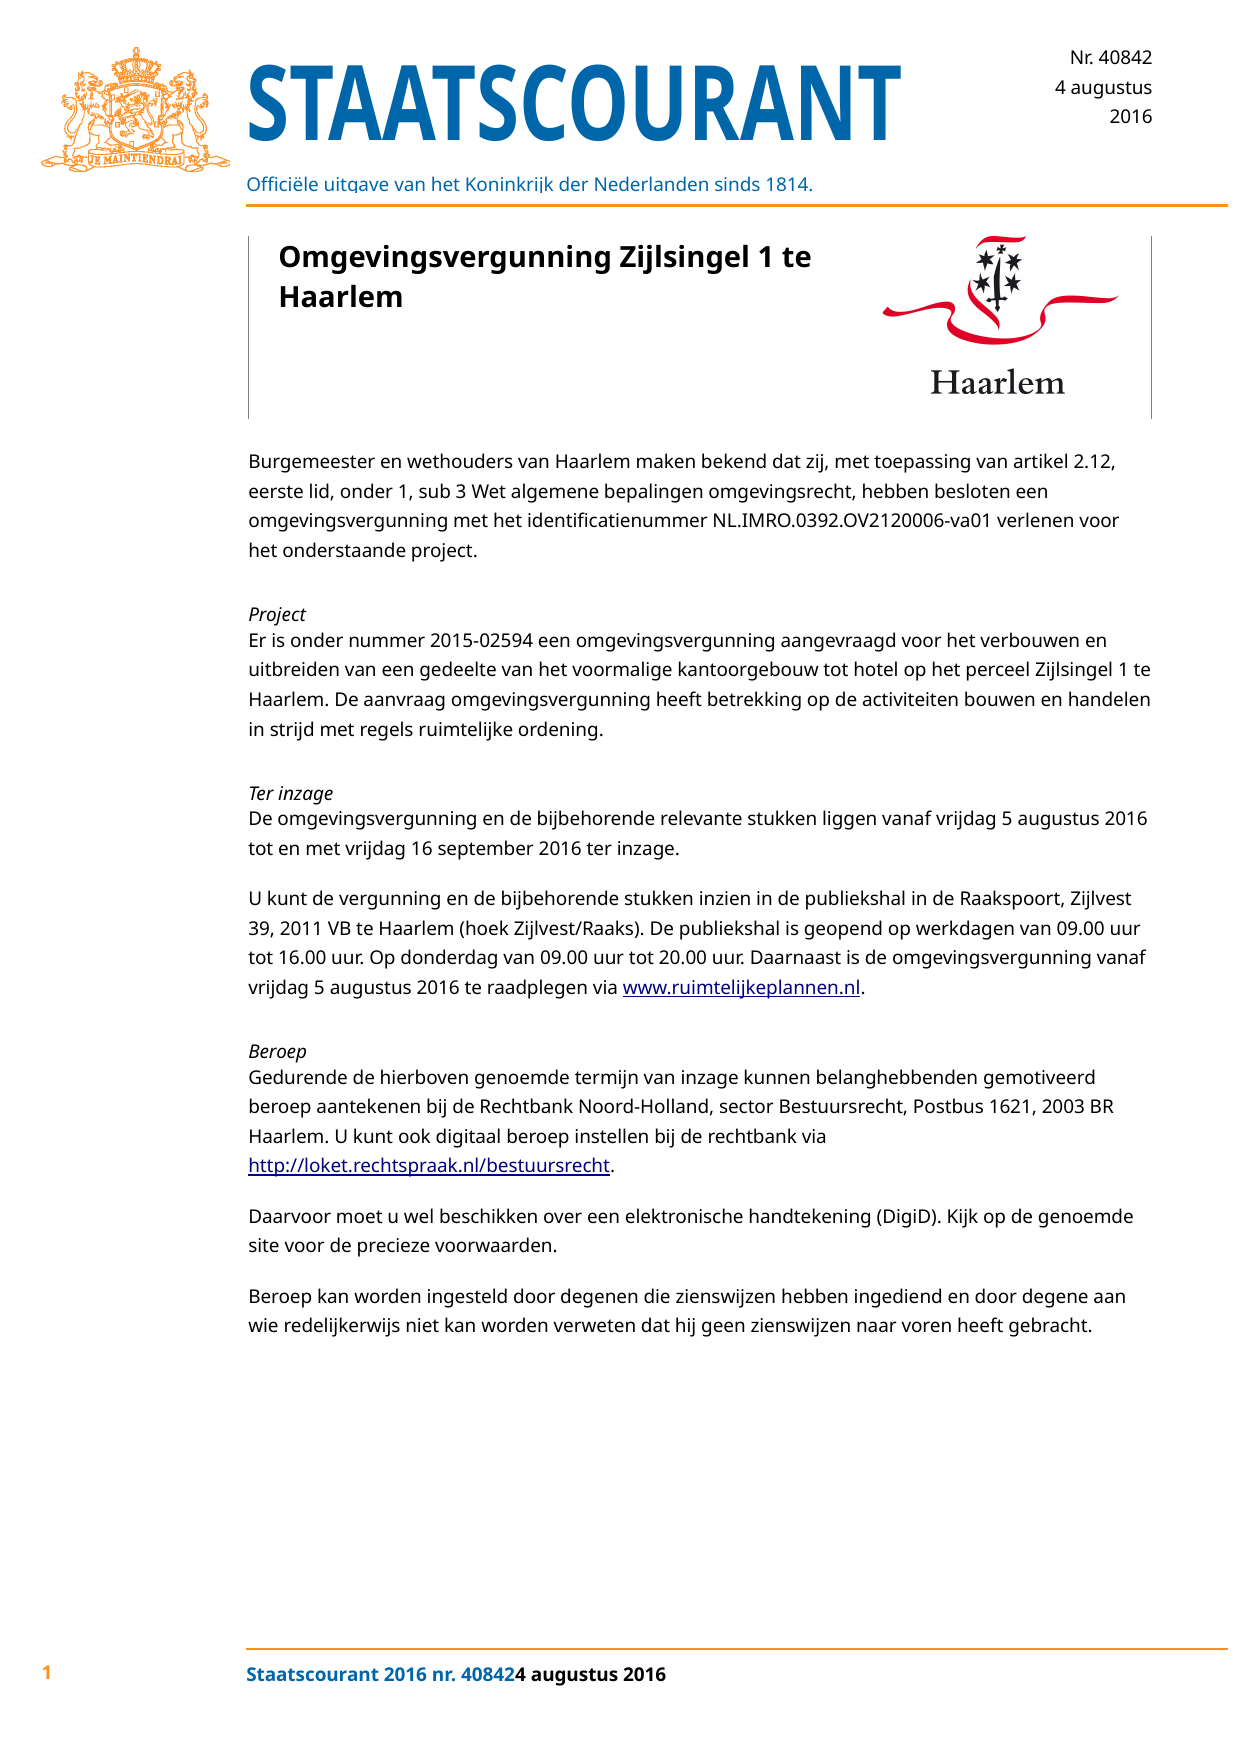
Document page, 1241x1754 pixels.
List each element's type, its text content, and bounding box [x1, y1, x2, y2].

text Beroep kan worden ingesteld door degenen die zienswijzen hebben ingediend en door degene aan wie redelijkerwijs niet kan worden verweten dat hij geen zienswijzen naar voren heeft gebracht. [248, 1283, 1152, 1338]
text Ter inzage [248, 780, 1152, 805]
text Gedurende de hierboven genoemde termijn van inzage kunnen belanghebbenden gemotiveerd beroep aantekenen bij de Rechtbank Noord-Holland, sector Bestuursrecht, Postbus 1621, 2003 BR Haarlem. U kunt ook digitaal beroep instellen bij de rechtbank via http://loket.rechtspraak.nl/bestuursrecht. [248, 1064, 1152, 1178]
table_header Omgevingsvergunning Zijlsingel 1 te Haarlem [249, 236, 850, 419]
text Project [248, 601, 1152, 627]
picture [882, 236, 1119, 394]
text Beroep [248, 1038, 1152, 1064]
text Daarvoor moet u wel beschikken over een elektronische handtekening (DigiD). Kijk op de genoemde site voor de precieze voorwaarden. [248, 1203, 1152, 1258]
picture [41, 47, 231, 172]
text Burgemeester en wethouders van Haarlem maken bekend dat zij, met toepassing van artikel 2.12, eerste lid, onder 1, sub 3 Wet algemene bepalingen omgevingsrecht, hebben besloten een omgevingsvergunning met het identificatienummer NL.IMRO.0392.OV2120006-va01 verlenen voor het onderstaande project. [248, 448, 1152, 563]
text U kunt de vergunning en de bijbehorende stukken inzien in de publiekshal in de Raakspoort, Zijlvest 39, 2011 VB te Haarlem (hoek Zijlvest/Raaks). De publiekshal is geopend op werkdagen van 09.00 uur tot 16.00 uur. Op donderdag van 09.00 uur tot 20.00 uur. Daarnaast is de omgevingsvergunning vanaf vrijdag 5 augustus 2016 te raadplegen via www.ruimtelijkeplannen.nl. [248, 885, 1152, 1000]
table_header [850, 236, 1151, 419]
text De omgevingsvergunning en de bijbehorende relevante stukken liggen vanaf vrijdag 5 augustus 2016 tot en met vrijdag 16 september 2016 ter inzage. [248, 805, 1152, 861]
text Er is onder nummer 2015-02594 een omgevingsvergunning aangevraagd voor het verbouwen en uitbreiden van een gedeelte van het voormalige kantoorgebouw tot hotel op het perceel Zijlsingel 1 te Haarlem. De aanvraag omgevingsvergunning heeft betrekking op de activiteiten bouwen en handelen in strijd met regels ruimtelijke ordening. [248, 627, 1152, 741]
